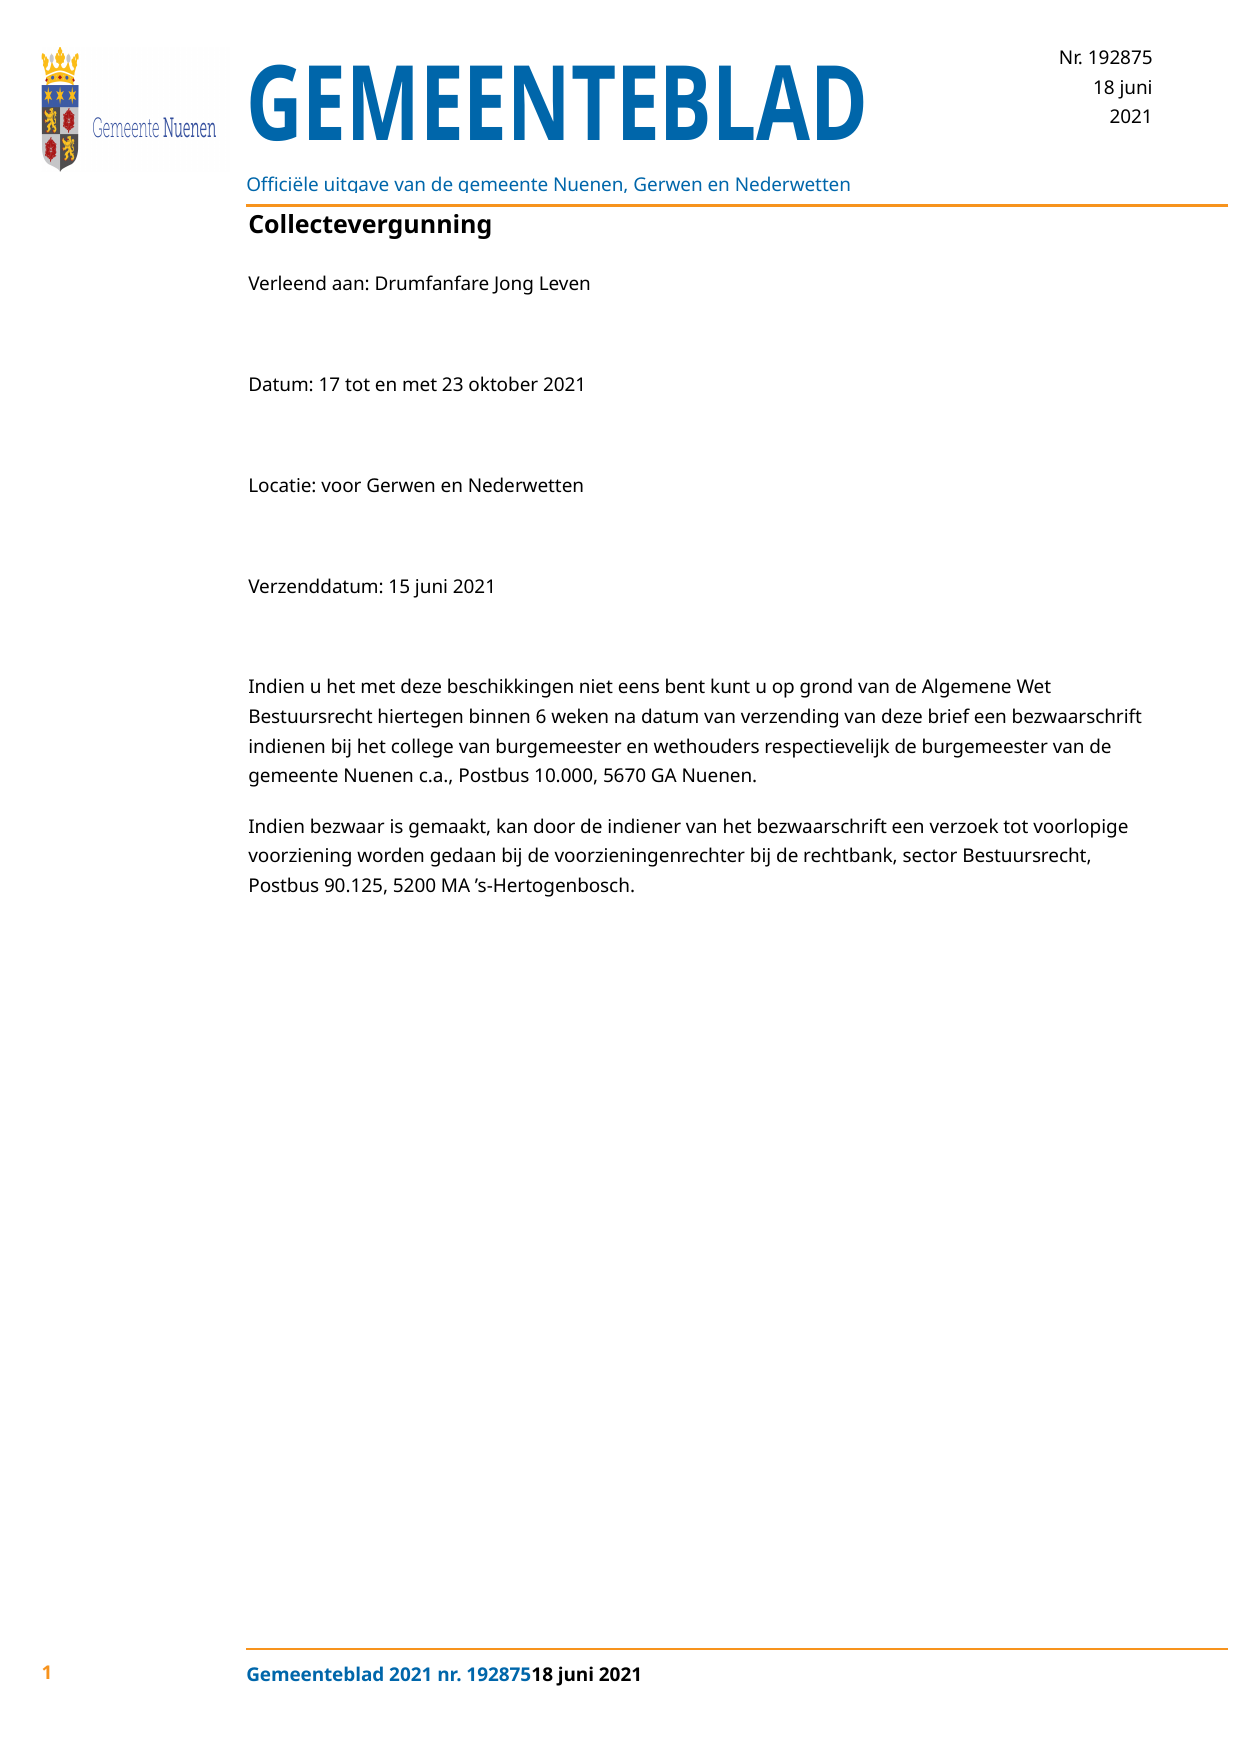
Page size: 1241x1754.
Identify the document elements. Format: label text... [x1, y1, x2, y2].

text Indien u het met deze beschikkingen niet eens bent kunt u op grond van de Algemene Wet Bestuursrecht hiertegen binnen 6 weken na datum van verzending van deze brief een bezwaarschrift indienen bij het college van burgemeester en wethouders respectievelijk de burgemeester van de gemeente Nuenen c.a., Postbus 10.000, 5670 GA Nuenen. [248, 674, 1152, 788]
picture [41, 47, 231, 172]
text Verzenddatum: 15 juni 2021 [248, 573, 1152, 598]
text Indien bezwaar is gemaakt, kan door de indiener van het bezwaarschrift een verzoek tot voorlopige voorziening worden gedaan bij de voorzieningenrechter bij de rechtbank, sector Bestuursrecht, Postbus 90.125, 5200 MA ’s-Hertogenbosch. [248, 813, 1152, 898]
text Datum: 17 tot en met 23 oktober 2021 [248, 371, 1152, 397]
text Collectevergunning [248, 207, 1152, 241]
text Verleend aan: Drumfanfare Jong Leven [248, 270, 1152, 296]
text Locatie: voor Gerwen en Nederwetten [248, 472, 1152, 498]
